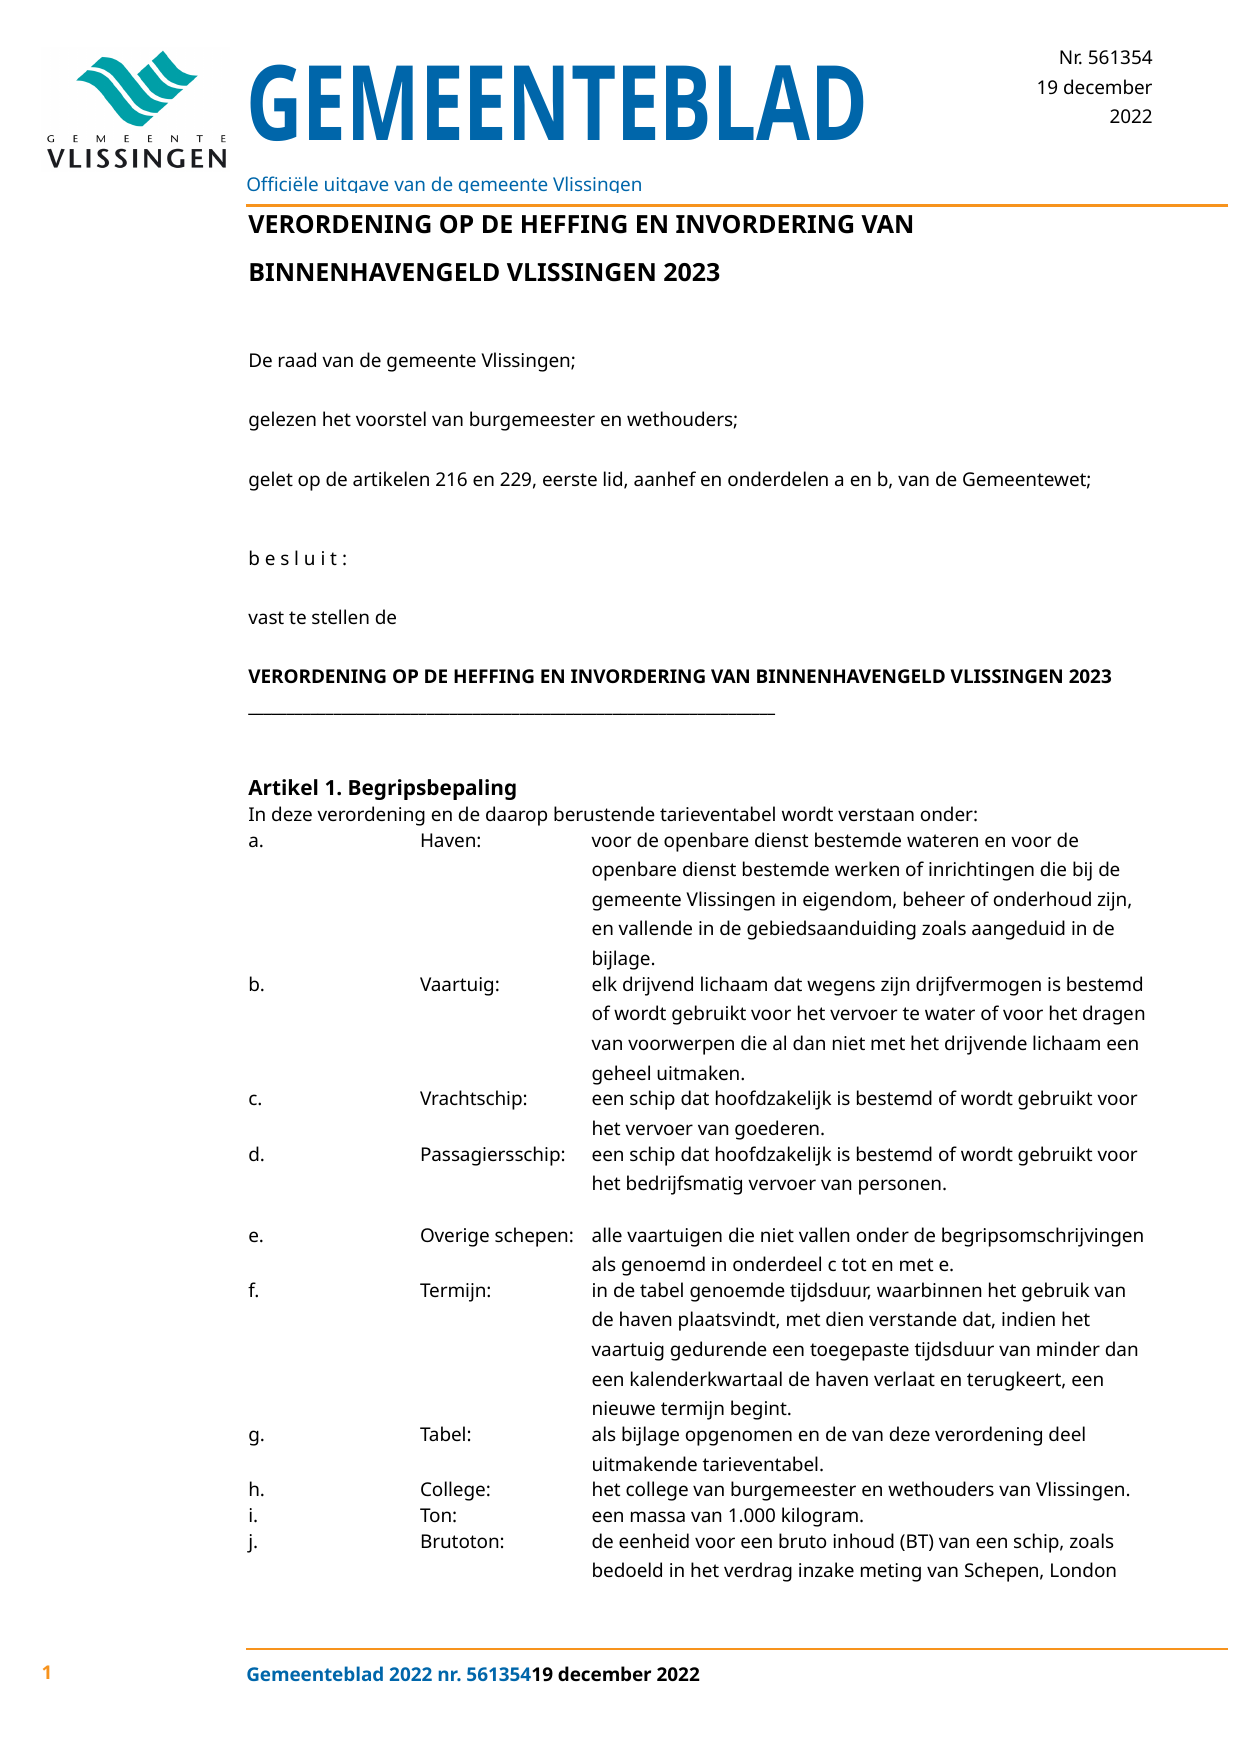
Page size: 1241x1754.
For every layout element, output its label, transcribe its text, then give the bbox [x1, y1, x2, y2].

table_cell in de tabel genoemde tijdsduur, waarbinnen het gebruik van de haven plaatsvindt, met dien verstande dat, indien het vaartuig gedurende een toegepaste tijdsduur van minder dan een kalenderkwartaal de haven verlaat en terugkeert, een nieuwe termijn begint. [591, 1277, 1152, 1421]
table_cell a. [248, 827, 420, 971]
table_cell i. [248, 1502, 420, 1528]
text b e s l u i t : [248, 545, 1152, 570]
table_cell als bijlage opgenomen en de van deze verordening deel uitmakende tarieventabel. [591, 1421, 1152, 1476]
table_cell de eenheid voor een bruto inhoud (BT) van een schip, zoals bedoeld in het verdrag inzake meting van Schepen, London [591, 1528, 1152, 1583]
text VERORDENING OP DE HEFFING EN INVORDERING VAN BINNENHAVENGELD VLISSINGEN 2023 [248, 207, 1152, 288]
table_cell een schip dat hoofdzakelijk is bestemd of wordt gebruikt voor het bedrijfsmatig vervoer van personen. [591, 1141, 1152, 1196]
table_cell Overige schepen: [420, 1222, 591, 1277]
picture [41, 47, 231, 172]
table_cell j. [248, 1528, 420, 1583]
text VERORDENING OP DE HEFFING EN INVORDERING VAN BINNENHAVENGELD VLISSINGEN 2023 [248, 663, 1152, 689]
table_cell h. [248, 1476, 420, 1502]
table_cell elk drijvend lichaam dat wegens zijn drijfvermogen is bestemd of wordt gebruikt voor het vervoer te water of voor het dragen van voorwerpen die al dan niet met het drijvende lichaam een geheel uitmaken. [591, 971, 1152, 1085]
text De raad van de gemeente Vlissingen; [248, 347, 1152, 373]
text vast te stellen de [248, 604, 1152, 629]
table_cell het college van burgemeester en wethouders van Vlissingen. [591, 1476, 1152, 1502]
table_cell alle vaartuigen die niet vallen onder de begripsomschrijvingen als genoemd in onderdeel c tot en met e. [591, 1222, 1152, 1277]
table_cell Brutoton: [420, 1528, 591, 1583]
table_header In deze verordening en de daarop berustende tarieventabel wordt verstaan onder: [248, 801, 980, 827]
table_cell [591, 1196, 1152, 1222]
table_cell d. [248, 1141, 420, 1196]
table_cell e. [248, 1222, 420, 1277]
table_cell c. [248, 1085, 420, 1141]
table_cell Haven: [420, 827, 591, 971]
table_cell f. [248, 1277, 420, 1421]
table_cell College: [420, 1476, 591, 1502]
table_cell Vrachtschip: [420, 1085, 591, 1141]
text gelezen het voorstel van burgemeester en wethouders; [248, 407, 1152, 432]
text gelet op de artikelen 216 en 229, eerste lid, aanhef en onderdelen a en b, van de Gemeentewet; [248, 466, 1152, 492]
table_cell Passagiersschip: [420, 1141, 591, 1196]
text Artikel 1. Begripsbepaling [248, 773, 1152, 801]
table_cell b. [248, 971, 420, 1085]
table_cell een massa van 1.000 kilogram. [591, 1502, 1152, 1528]
table_cell [248, 1196, 420, 1222]
table_cell een schip dat hoofdzakelijk is bestemd of wordt gebruikt voor het vervoer van goederen. [591, 1085, 1152, 1141]
table_cell Termijn: [420, 1277, 591, 1421]
table_cell Vaartuig: [420, 971, 591, 1085]
text ____________________________________________________________________ [248, 693, 1152, 718]
table_cell Tabel: [420, 1421, 591, 1476]
table_cell g. [248, 1421, 420, 1476]
table_cell Ton: [420, 1502, 591, 1528]
table_cell [420, 1196, 591, 1222]
table_cell voor de openbare dienst bestemde wateren en voor de openbare dienst bestemde werken of inrichtingen die bij de gemeente Vlissingen in eigendom, beheer of onderhoud zijn, en vallende in de gebiedsaanduiding zoals aangeduid in de bijlage. [591, 827, 1152, 971]
